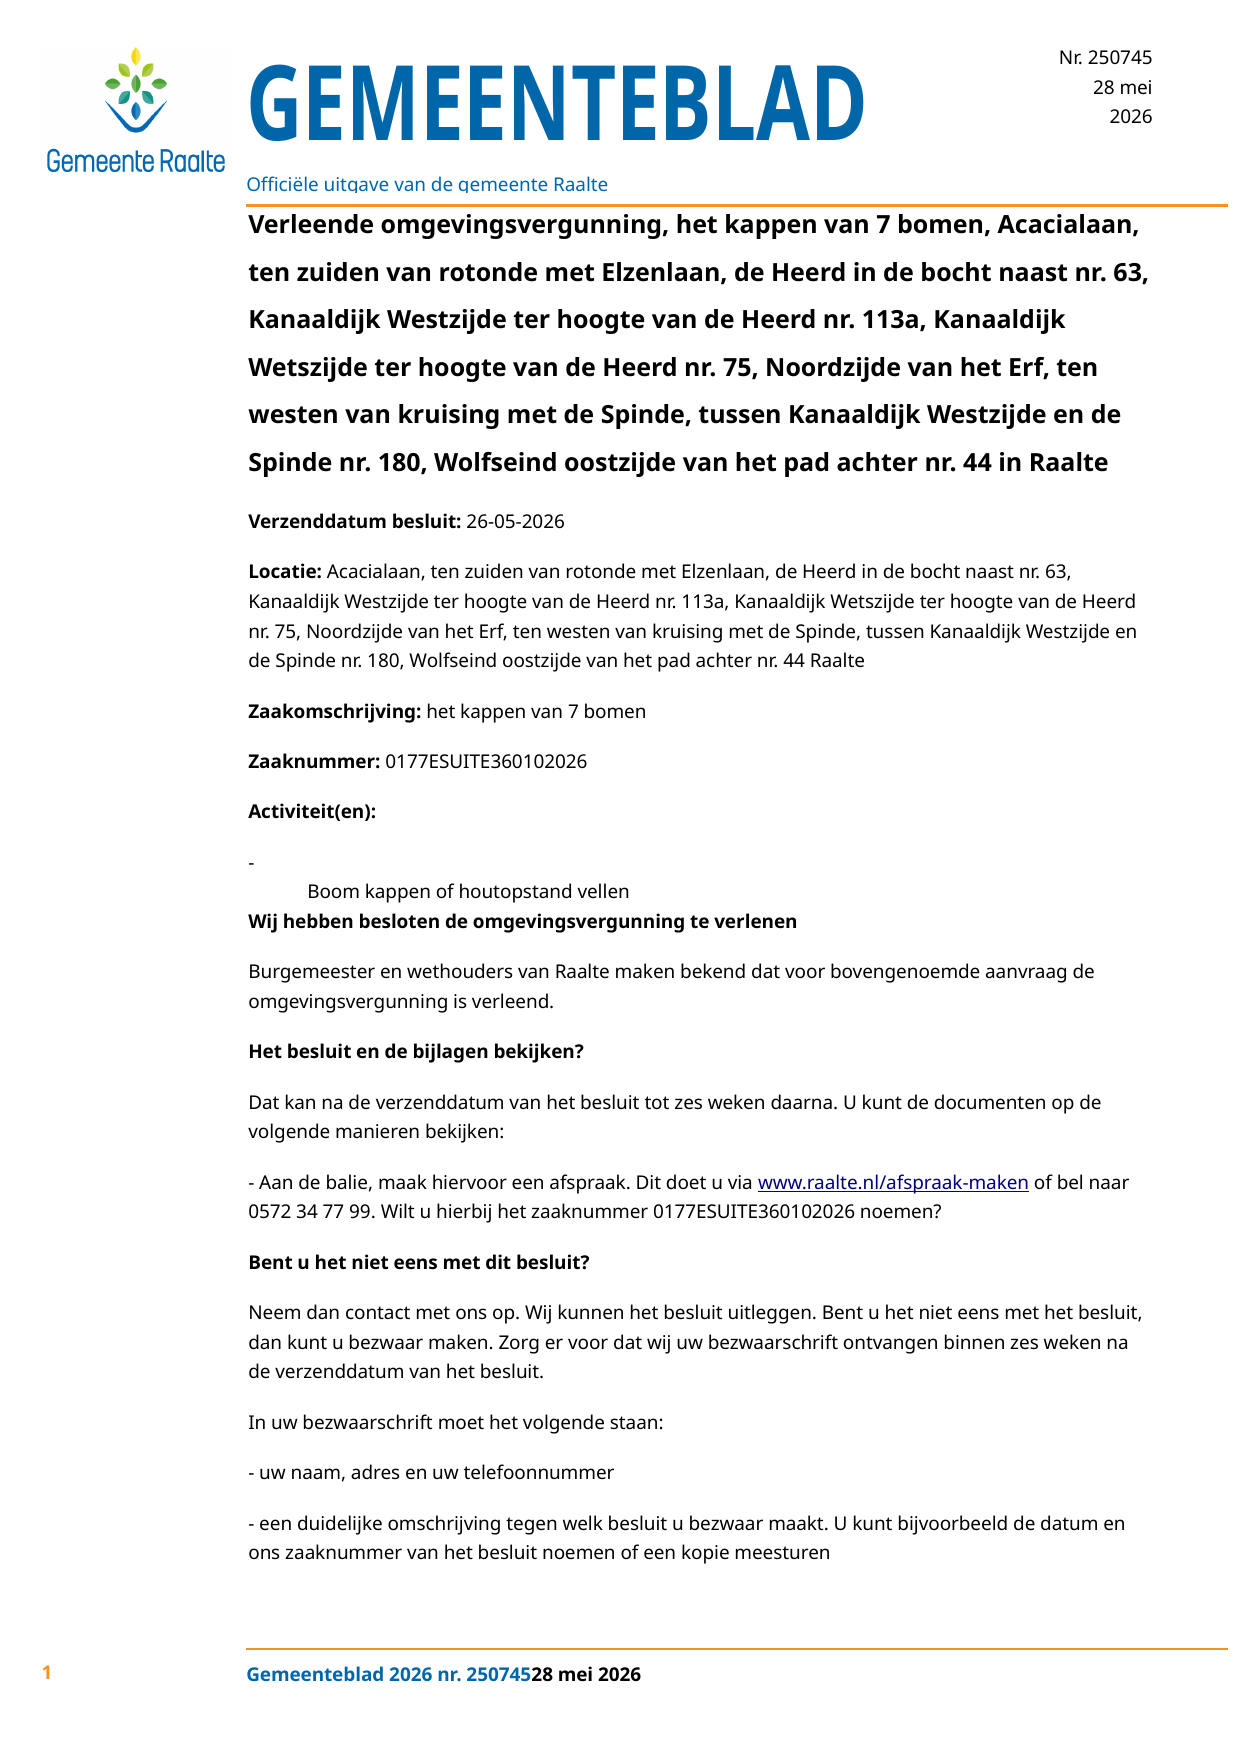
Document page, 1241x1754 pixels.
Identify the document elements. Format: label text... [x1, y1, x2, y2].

text - een duidelijke omschrijving tegen welk besluit u bezwaar maakt. U kunt bijvoorbeeld de datum en ons zaaknummer van het besluit noemen of een kopie meesturen [248, 1510, 1152, 1565]
text Verzenddatum besluit: 26-05-2026 [248, 508, 1152, 534]
text Activiteit(en): [248, 799, 1152, 824]
text Zaaknummer: 0177ESUITE360102026 [248, 748, 1152, 774]
text Dat kan na de verzenddatum van het besluit tot zes weken daarna. U kunt de documenten op de volgende manieren bekijken: [248, 1089, 1152, 1144]
text Neem dan contact met ons op. Wij kunnen het besluit uitleggen. Bent u het niet eens met het besluit, dan kunt u bezwaar maken. Zorg er voor dat wij uw bezwaarschrift ontvangen binnen zes weken na de verzenddatum van het besluit. [248, 1299, 1152, 1384]
text Het besluit en de bijlagen bekijken? [248, 1039, 1152, 1064]
text In uw bezwaarschrift moet het volgende staan: [248, 1409, 1152, 1435]
text Wij hebben besloten de omgevingsvergunning te verlenen [248, 908, 1152, 934]
text Locatie: Acacialaan, ten zuiden van rotonde met Elzenlaan, de Heerd in de bocht naast nr. 63, Kanaaldijk Westzijde ter hoogte van de Heerd nr. 113a, Kanaaldijk Wetszijde ter hoogte van de Heerd nr. 75, Noordzijde van het Erf, ten westen van kruising met de Spinde, tussen Kanaaldijk Westzijde en de Spinde nr. 180, Wolfseind oostzijde van het pad achter nr. 44 Raalte [248, 559, 1152, 673]
text - Aan de balie, maak hiervoor een afspraak. Dit doet u via www.raalte.nl/afspraak-maken of bel naar 0572 34 77 99. Wilt u hierbij het zaaknummer 0177ESUITE360102026 noemen? [248, 1169, 1152, 1224]
list Boom kappen of houtopstand vellen [248, 879, 1152, 904]
text Bent u het niet eens met dit besluit? [248, 1249, 1152, 1275]
text - uw naam, adres en uw telefoonnummer [248, 1459, 1152, 1485]
picture [41, 47, 231, 172]
text Burgemeester en wethouders van Raalte maken bekend dat voor bovengenoemde aanvraag de omgevingsvergunning is verleend. [248, 959, 1152, 1014]
text Verleende omgevingsvergunning, het kappen van 7 bomen, Acacialaan, ten zuiden van rotonde met Elzenlaan, de Heerd in de bocht naast nr. 63, Kanaaldijk Westzijde ter hoogte van de Heerd nr. 113a, Kanaaldijk Wetszijde ter hoogte van de Heerd nr. 75, Noordzijde van het Erf, ten westen van kruising met de Spinde, tussen Kanaaldijk Westzijde en de Spinde nr. 180, Wolfseind oostzijde van het pad achter nr. 44 in Raalte [248, 207, 1152, 479]
text Zaakomschrijving: het kappen van 7 bomen [248, 698, 1152, 724]
